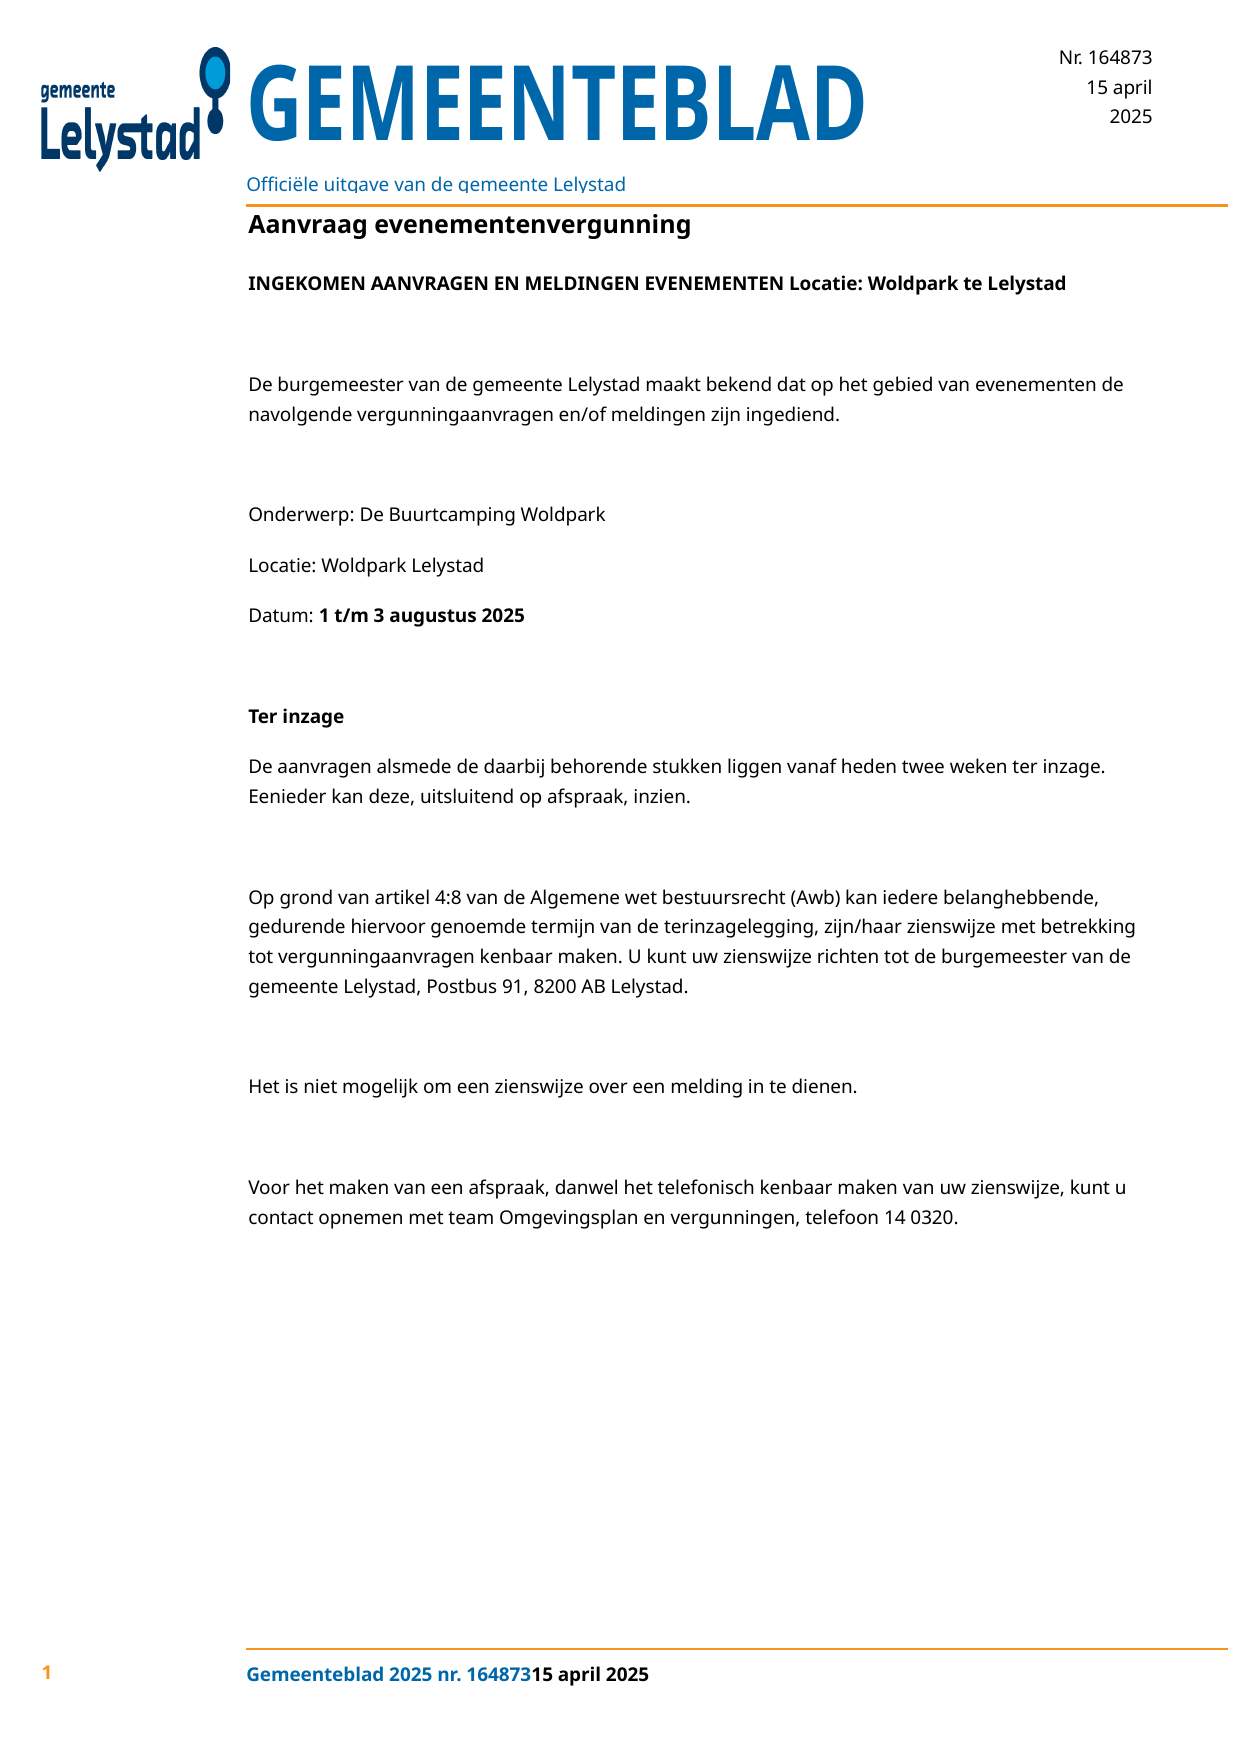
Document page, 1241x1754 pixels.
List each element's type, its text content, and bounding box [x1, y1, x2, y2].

text Op grond van artikel 4:8 van de Algemene wet bestuursrecht (Awb) kan iedere belanghebbende, gedurende hiervoor genoemde termijn van de terinzagelegging, zijn/haar zienswijze met betrekking tot vergunningaanvragen kenbaar maken. U kunt uw zienswijze richten tot de burgemeester van de gemeente Lelystad, Postbus 91, 8200 AB Lelystad. [248, 884, 1152, 998]
text De burgemeester van de gemeente Lelystad maakt bekend dat op het gebied van evenementen de navolgende vergunningaanvragen en/of meldingen zijn ingediend. [248, 371, 1152, 426]
text INGEKOMEN AANVRAGEN EN MELDINGEN EVENEMENTEN Locatie: Woldpark te Lelystad [248, 270, 1152, 296]
text De aanvragen alsmede de daarbij behorende stukken liggen vanaf heden twee weken ter inzage. Eenieder kan deze, uitsluitend op afspraak, inzien. [248, 754, 1152, 809]
text Aanvraag evenementenvergunning [248, 207, 1152, 241]
text Locatie: Woldpark Lelystad [248, 552, 1152, 578]
text Voor het maken van een afspraak, danwel het telefonisch kenbaar maken van uw zienswijze, kunt u contact opnemen met team Omgevingsplan en vergunningen, telefoon 14 0320. [248, 1174, 1152, 1230]
text Onderwerp: De Buurtcamping Woldpark [248, 502, 1152, 527]
text Datum: 1 t/m 3 augustus 2025 [248, 602, 1152, 628]
text Ter inzage [248, 703, 1152, 729]
text Het is niet mogelijk om een zienswijze over een melding in te dienen. [248, 1074, 1152, 1099]
picture [41, 47, 231, 172]
